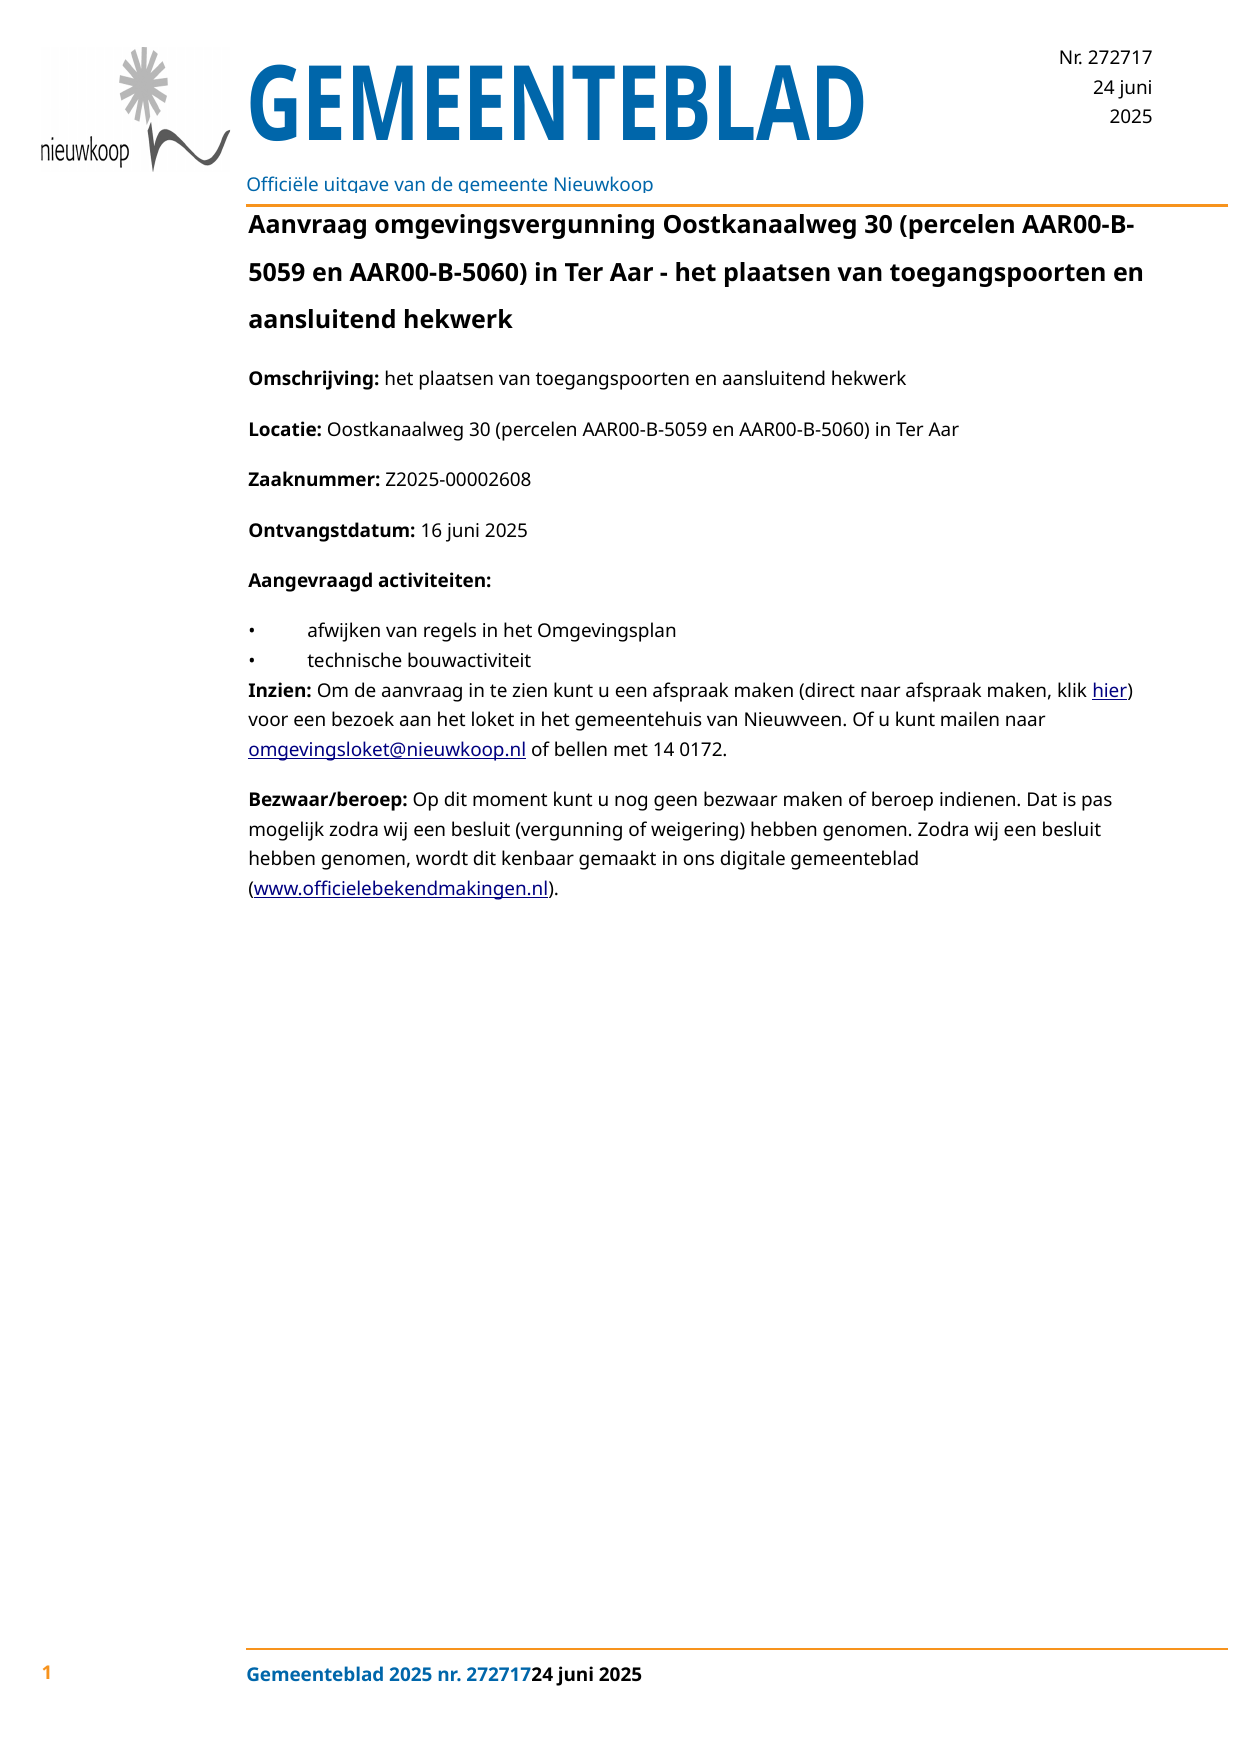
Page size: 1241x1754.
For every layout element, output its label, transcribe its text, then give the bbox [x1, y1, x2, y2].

picture [41, 47, 231, 172]
text Omschrijving: het plaatsen van toegangspoorten en aansluitend hekwerk [248, 366, 1152, 391]
text Inzien: Om de aanvraag in te zien kunt u een afspraak maken (direct naar afspraak maken, klik hier) voor een bezoek aan het loket in het gemeentehuis van Nieuwveen. Of u kunt mailen naar omgevingsloket@nieuwkoop.nl of bellen met 14 0172. [248, 677, 1152, 762]
text Zaaknummer: Z2025-00002608 [248, 466, 1152, 492]
text Locatie: Oostkanaalweg 30 (percelen AAR00-B-5059 en AAR00-B-5060) in Ter Aar [248, 416, 1152, 442]
text Bezwaar/beroep: Op dit moment kunt u nog geen bezwaar maken of beroep indienen. Dat is pas mogelijk zodra wij een besluit (vergunning of weigering) hebben genomen. Zodra wij een besluit hebben genomen, wordt dit kenbaar gemaakt in ons digitale gemeenteblad (www.officielebekendmakingen.nl). [248, 786, 1152, 901]
list technische bouwactiviteit [248, 647, 1152, 673]
list afwijken van regels in het Omgevingsplan [248, 618, 1152, 643]
text Ontvangstdatum: 16 juni 2025 [248, 517, 1152, 542]
text Aanvraag omgevingsvergunning Oostkanaalweg 30 (percelen AAR00-B-5059 en AAR00-B-5060) in Ter Aar - het plaatsen van toegangspoorten en aansluitend hekwerk [248, 207, 1152, 336]
text Aangevraagd activiteiten: [248, 567, 1152, 593]
